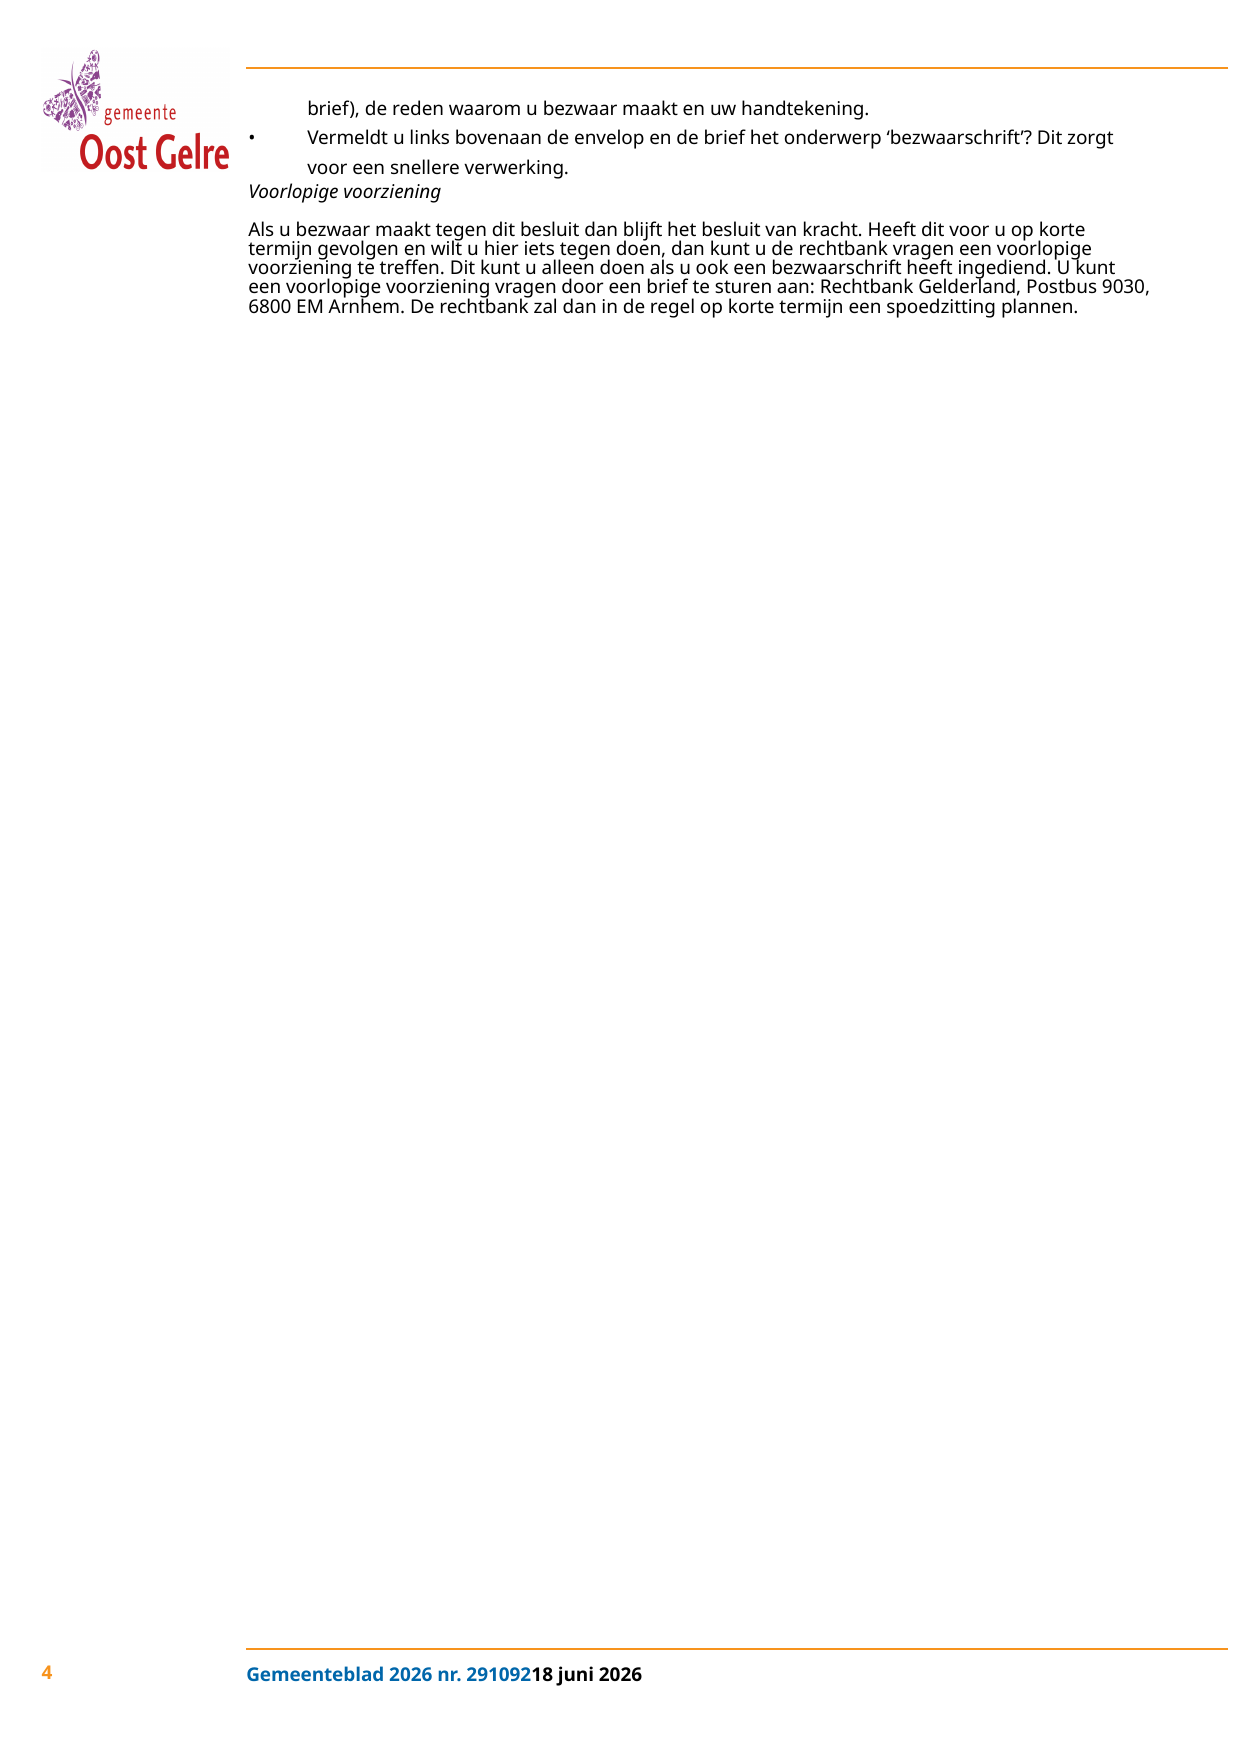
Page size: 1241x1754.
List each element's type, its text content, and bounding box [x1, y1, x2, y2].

list brief), de reden waarom u bezwaar maakt en uw handtekening. [248, 95, 1152, 121]
text Als u bezwaar maakt tegen dit besluit dan blijft het besluit van kracht. Heeft dit voor u op korte termijn gevolgen en wilt u hier iets tegen doen, dan kunt u de rechtbank vragen een voorlopige voorziening te treffen. Dit kunt u alleen doen als u ook een bezwaarschrift heeft ingediend. U kunt een voorlopige voorziening vragen door een brief te sturen aan: Rechtbank Gelderland, Postbus 9030, 6800 EM Arnhem. De rechtbank zal dan in de regel op korte termijn een spoedzitting plannen. [248, 221, 1152, 317]
text Voorlopige voorziening [248, 183, 1152, 203]
list Vermeldt u links bovenaan de envelop en de brief het onderwerp ‘bezwaarschrift’? Dit zorgt voor een snellere verwerking. [248, 124, 1152, 180]
picture [41, 47, 231, 172]
